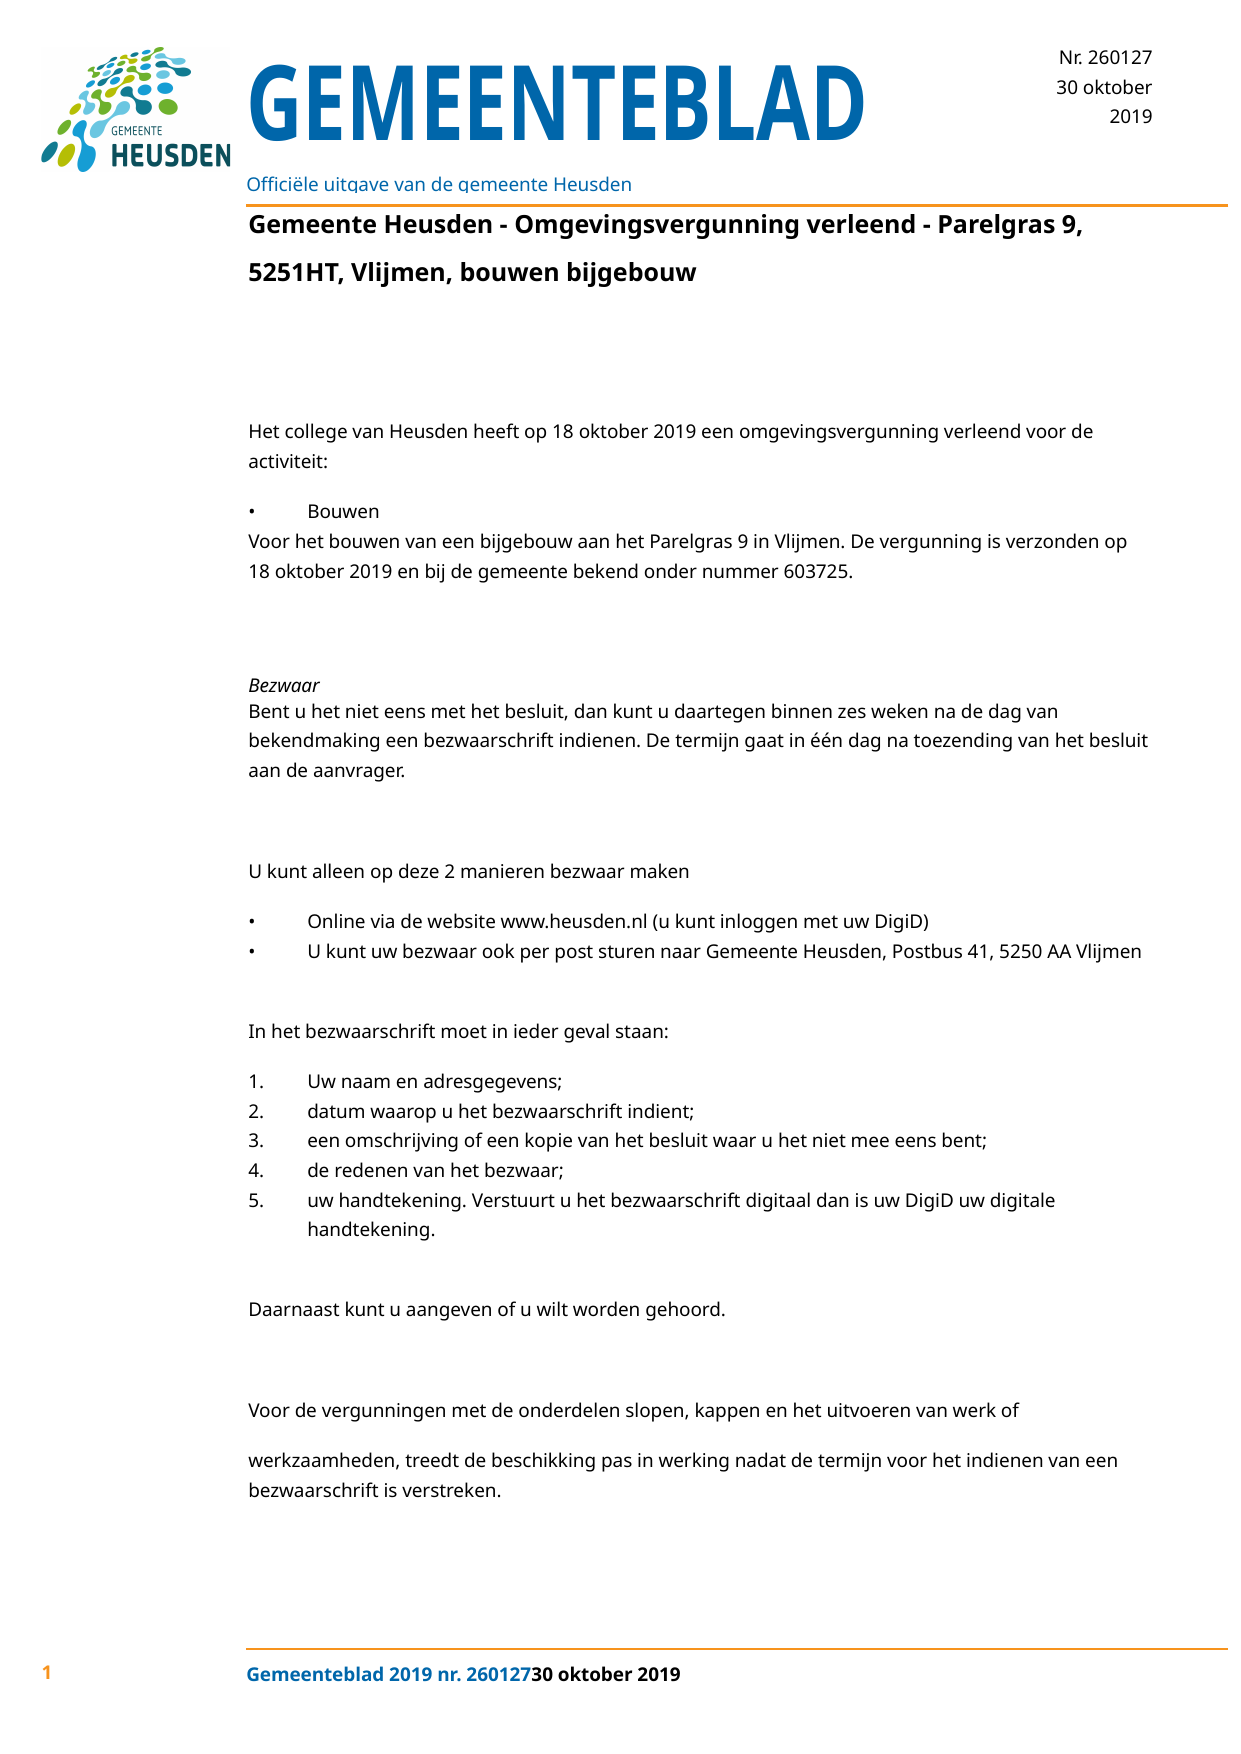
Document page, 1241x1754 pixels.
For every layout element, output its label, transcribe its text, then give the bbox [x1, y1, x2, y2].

text werkzaamheden, treedt de beschikking pas in werking nadat de termijn voor het indienen van een bezwaarschrift is verstreken. [248, 1448, 1152, 1503]
list Bouwen [248, 499, 1152, 524]
list datum waarop u het bezwaarschrift indient; [248, 1098, 1152, 1124]
text Gemeente Heusden - Omgevingsvergunning verleend - Parelgras 9, 5251HT, Vlijmen, bouwen bijgebouw [248, 207, 1152, 288]
list een omschrijving of een kopie van het besluit waar u het niet mee eens bent; [248, 1128, 1152, 1153]
text Voor het bouwen van een bijgebouw aan het Parelgras 9 in Vlijmen. De vergunning is verzonden op 18 oktober 2019 en bij de gemeente bekend onder nummer 603725. [248, 528, 1152, 584]
text Daarnaast kunt u aangeven of u wilt worden gehoord. [248, 1296, 1152, 1322]
list de redenen van het bezwaar; [248, 1157, 1152, 1183]
list U kunt uw bezwaar ook per post sturen naar Gemeente Heusden, Postbus 41, 5250 AA Vlijmen [248, 938, 1152, 964]
picture [41, 47, 231, 172]
text Bezwaar [248, 672, 1152, 698]
text In het bezwaarschrift moet in ieder geval staan: [248, 1018, 1152, 1044]
list Online via de website www.heusden.nl (u kunt inloggen met uw DigiD) [248, 908, 1152, 934]
text Voor de vergunningen met de onderdelen slopen, kappen en het uitvoeren van werk of [248, 1397, 1152, 1423]
list Uw naam en adresgegevens; [248, 1068, 1152, 1094]
list uw handtekening. Verstuurt u het bezwaarschrift digitaal dan is uw DigiD uw digitale handtekening. [248, 1187, 1152, 1242]
text Het college van Heusden heeft op 18 oktober 2019 een omgevingsvergunning verleend voor de activiteit: [248, 419, 1152, 474]
text Bent u het niet eens met het besluit, dan kunt u daartegen binnen zes weken na de dag van bekendmaking een bezwaarschrift indienen. De termijn gaat in één dag na toezending van het besluit aan de aanvrager. [248, 698, 1152, 783]
text U kunt alleen op deze 2 manieren bezwaar maken [248, 858, 1152, 884]
